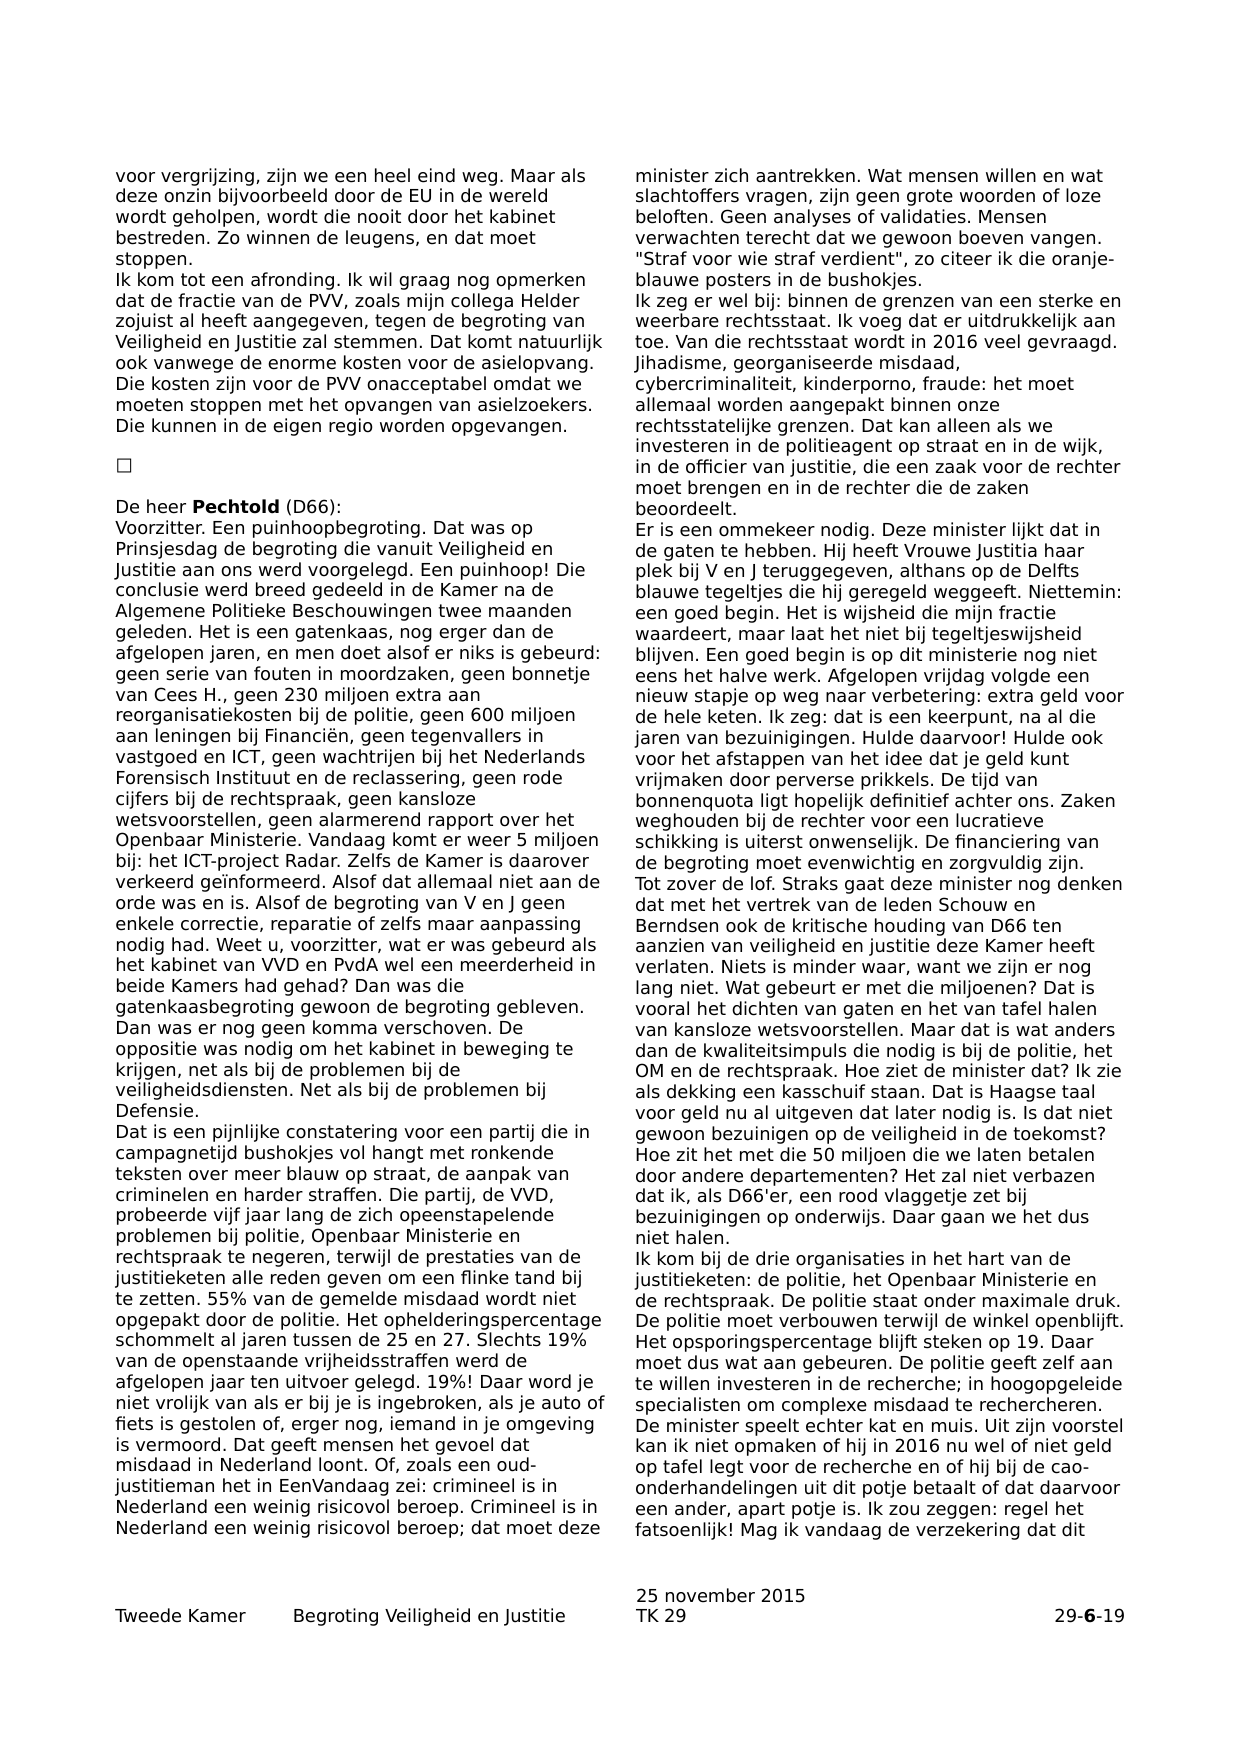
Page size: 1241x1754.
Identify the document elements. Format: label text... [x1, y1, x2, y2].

text Voorzitter. Een puinhoopbegroting. Dat was op Prinsjesdag de begroting die vanuit Veiligheid en Justitie aan ons werd voorgelegd. Een puinhoop! Die conclusie werd breed gedeeld in de Kamer na de Algemene Politieke Beschouwingen twee maanden geleden. Het is een gatenkaas, nog erger dan de afgelopen jaren, en men doet alsof er niks is gebeurd: geen serie van fouten in moordzaken, geen bonnetje van Cees H., geen 230 miljoen extra aan reorganisatiekosten bij de politie, geen 600 miljoen aan leningen bij Financiën, geen tegenvallers in vastgoed en ICT, geen wachtrijen bij het Nederlands Forensisch Instituut en de reclassering, geen rode cijfers bij de rechtspraak, geen kansloze wetsvoorstellen, geen alarmerend rapport over het Openbaar Ministerie. Vandaag komt er weer 5 miljoen bij: het ICT-project Radar. Zelfs de Kamer is daarover verkeerd geïnformeerd. Alsof dat allemaal niet aan de orde was en is. Alsof de begroting van V en J geen enkele correctie, reparatie of zelfs maar aanpassing nodig had. Weet u, voorzitter, wat er was gebeurd als het kabinet van VVD en PvdA wel een meerderheid in beide Kamers had gehad? Dan was die gatenkaasbegroting gewoon de begroting gebleven. Dan was er nog geen komma verschoven. De oppositie was nodig om het kabinet in beweging te krijgen, net als bij de problemen bij de veiligheidsdiensten. Net als bij de problemen bij Defensie. [115, 518, 605, 1122]
text Ik kom tot een afronding. Ik wil graag nog opmerken dat de fractie van de PVV, zoals mijn collega Helder zojuist al heeft aangegeven, tegen de begroting van Veiligheid en Justitie zal stemmen. Dat komt natuurlijk ook vanwege de enorme kosten voor de asielopvang. Die kosten zijn voor de PVV onacceptabel omdat we moeten stoppen met het opvangen van asielzoekers. Die kunnen in de eigen regio worden opgevangen. [115, 269, 605, 436]
text Ik kom bij de drie organisaties in het hart van de justitieketen: de politie, het Openbaar Ministerie en de rechtspraak. De politie staat onder maximale druk. De politie moet verbouwen terwijl de winkel openblijft. Het opsporingspercentage blijft steken op 19. Daar moet dus wat aan gebeuren. De politie geeft zelf aan te willen investeren in de recherche; in hoogopgeleide specialisten om complexe misdaad te rechercheren. De minister speelt echter kat en muis. Uit zijn voorstel kan ik niet opmaken of hij in 2016 nu wel of niet geld op tafel legt voor de recherche en of hij bij de cao-onderhandelingen uit dit potje betaalt of dat daarvoor een ander, apart potje is. Ik zou zeggen: regel het fatsoenlijk! Mag ik vandaag de verzekering dat dit [635, 1249, 1125, 1540]
text Er is een ommekeer nodig. Deze minister lijkt dat in de gaten te hebben. Hij heeft Vrouwe Justitia haar plek bij V en J teruggegeven, althans op de Delfts blauwe tegeltjes die hij geregeld weggeeft. Niettemin: een goed begin. Het is wijsheid die mijn fractie waardeert, maar laat het niet bij tegeltjeswijsheid blijven. Een goed begin is op dit ministerie nog niet eens het halve werk. Afgelopen vrijdag volgde een nieuw stapje op weg naar verbetering: extra geld voor de hele keten. Ik zeg: dat is een keerpunt, na al die jaren van bezuinigingen. Hulde daarvoor! Hulde ook voor het afstappen van het idee dat je geld kunt vrijmaken door perverse prikkels. De tijd van bonnenquota ligt hopelijk definitief achter ons. Zaken weghouden bij de rechter voor een lucratieve schikking is uiterst onwenselijk. De financiering van de begroting moet evenwichtig en zorgvuldig zijn. [635, 519, 1125, 874]
text Tot zover de lof. Straks gaat deze minister nog denken dat met het vertrek van de leden Schouw en Berndsen ook de kritische houding van D66 ten aanzien van veiligheid en justitie deze Kamer heeft verlaten. Niets is minder waar, want we zijn er nog lang niet. Wat gebeurt er met die miljoenen? Dat is vooral het dichten van gaten en het van tafel halen van kansloze wetsvoorstellen. Maar dat is wat anders dan de kwaliteitsimpuls die nodig is bij de politie, het OM en de rechtspraak. Hoe ziet de minister dat? Ik zie als dekking een kasschuif staan. Dat is Haagse taal voor geld nu al uitgeven dat later nodig is. Is dat niet gewoon bezuinigen op de veiligheid in de toekomst? Hoe zit het met die 50 miljoen die we laten betalen door andere departementen? Het zal niet verbazen dat ik, als D66'er, een rood vlaggetje zet bij bezuinigingen op onderwijs. Daar gaan we het dus niet halen. [635, 874, 1125, 1249]
text Dat is een pijnlijke constatering voor een partij die in campagnetijd bushokjes vol hangt met ronkende teksten over meer blauw op straat, de aanpak van criminelen en harder straffen. Die partij, de VVD, probeerde vijf jaar lang de zich opeenstapelende problemen bij politie, Openbaar Ministerie en rechtspraak te negeren, terwijl de prestaties van de justitieketen alle reden geven om een flinke tand bij te zetten. 55% van de gemelde misdaad wordt niet opgepakt door de politie. Het ophelderingspercentage schommelt al jaren tussen de 25 en 27. Slechts 19% van de openstaande vrijheidsstraffen werd de afgelopen jaar ten uitvoer gelegd. 19%! Daar word je niet vrolijk van als er bij je is ingebroken, als je auto of fiets is gestolen of, erger nog, iemand in je omgeving is vermoord. Dat geeft mensen het gevoel dat misdaad in Nederland loont. Of, zoals een oud-justitieman het in EenVandaag zei: crimineel is in Nederland een weinig risicovol beroep. Crimineel is in Nederland een weinig risicovol beroep; dat moet deze [115, 1122, 605, 1538]
text minister zich aantrekken. Wat mensen willen en wat slachtoffers vragen, zijn geen grote woorden of loze beloften. Geen analyses of validaties. Mensen verwachten terecht dat we gewoon boeven vangen. "Straf voor wie straf verdient", zo citeer ik die oranje-blauwe posters in de bushokjes. [635, 165, 1125, 290]
text Ik zeg er wel bij: binnen de grenzen van een sterke en weerbare rechtsstaat. Ik voeg dat er uitdrukkelijk aan toe. Van die rechtsstaat wordt in 2016 veel gevraagd. Jihadisme, georganiseerde misdaad, cybercriminaliteit, kinderporno, fraude: het moet allemaal worden aangepakt binnen onze rechtsstatelijke grenzen. Dat kan alleen als we investeren in de politieagent op straat en in de wijk, in de officier van justitie, die een zaak voor de rechter moet brengen en in de rechter die de zaken beoordeelt. [635, 290, 1125, 519]
text ⬜ [115, 456, 605, 477]
text De heer Pechtold (D66): [115, 497, 605, 518]
text voor vergrijzing, zijn we een heel eind weg. Maar als deze onzin bijvoorbeeld door de EU in de wereld wordt geholpen, wordt die nooit door het kabinet bestreden. Zo winnen de leugens, en dat moet stoppen. [115, 165, 605, 269]
